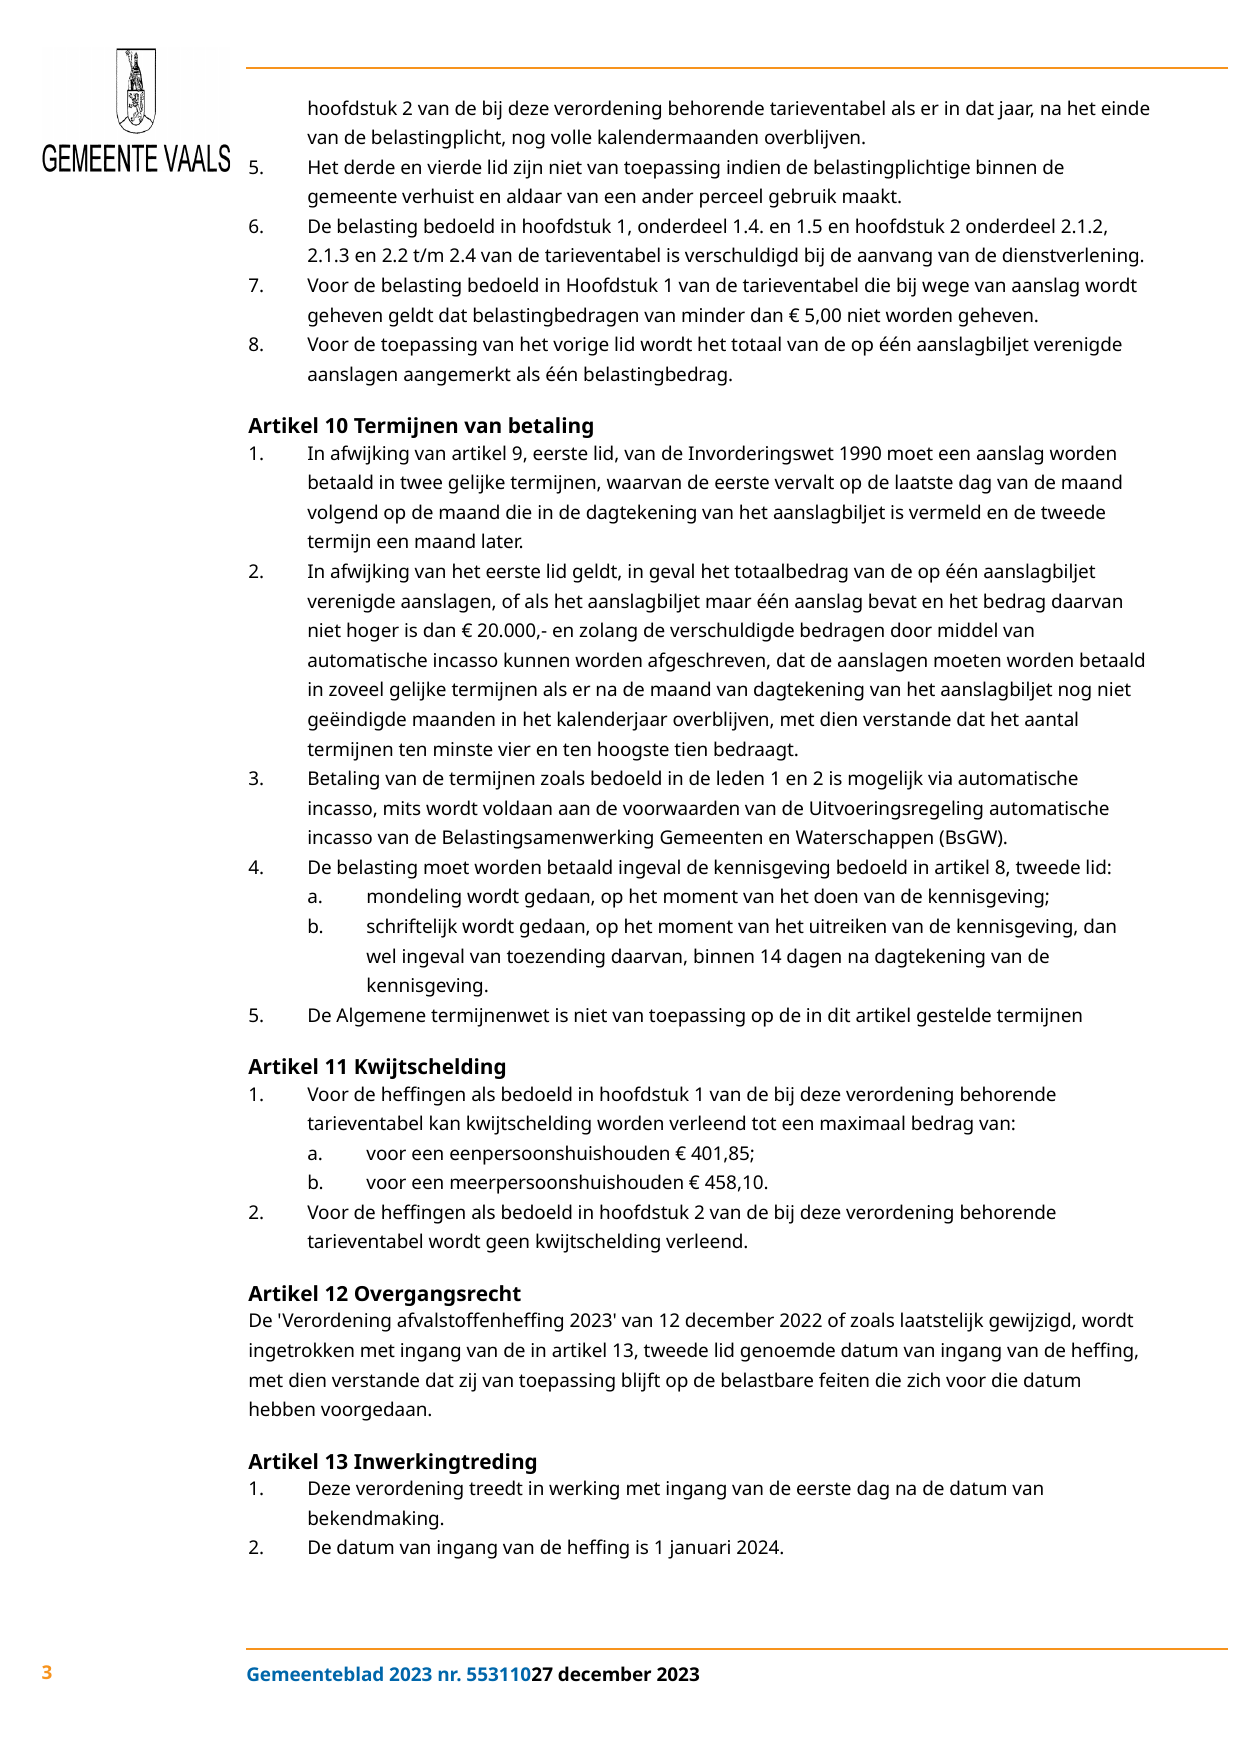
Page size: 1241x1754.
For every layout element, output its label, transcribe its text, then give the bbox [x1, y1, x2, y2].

list Voor de belasting bedoeld in Hoofdstuk 1 van de tarieventabel die bij wege van aanslag wordt geheven geldt dat belastingbedragen van minder dan € 5,00 niet worden geheven. [248, 272, 1152, 328]
list Voor de toepassing van het vorige lid wordt het totaal van de op één aanslagbiljet verenigde aanslagen aangemerkt als één belastingbedrag. [248, 331, 1152, 387]
list Voor de heffingen als bedoeld in hoofdstuk 2 van de bij deze verordening behorende tarieventabel wordt geen kwijtschelding verleend. [248, 1199, 1152, 1254]
list De Algemene termijnenwet is niet van toepassing op de in dit artikel gestelde termijnen [248, 1002, 1152, 1028]
text Artikel 13 Inwerkingtreding [248, 1447, 1152, 1475]
text Artikel 12 Overgangsrecht [248, 1279, 1152, 1308]
list voor een meerpersoonshuishouden € 458,10. [307, 1169, 1152, 1195]
text Artikel 11 Kwijtschelding [248, 1052, 1152, 1081]
list Voor de heffingen als bedoeld in hoofdstuk 1 van de bij deze verordening behorende tarieventabel kan kwijtschelding worden verleend tot een maximaal bedrag van: [248, 1081, 1152, 1136]
picture [41, 47, 231, 172]
list De belasting moet worden betaald ingeval de kennisgeving bedoeld in artikel 8, tweede lid: [248, 854, 1152, 880]
list Het derde en vierde lid zijn niet van toepassing indien de belastingplichtige binnen de gemeente verhuist en aldaar van een ander perceel gebruik maakt. [248, 154, 1152, 209]
list Betaling van de termijnen zoals bedoeld in de leden 1 en 2 is mogelijk via automatische incasso, mits wordt voldaan aan de voorwaarden van de Uitvoeringsregeling automatische incasso van de Belastingsamenwerking Gemeenten en Waterschappen (BsGW). [248, 765, 1152, 850]
text Artikel 10 Termijnen van betaling [248, 411, 1152, 440]
list In afwijking van het eerste lid geldt, in geval het totaalbedrag van de op één aanslagbiljet verenigde aanslagen, of als het aanslagbiljet maar één aanslag bevat en het bedrag daarvan niet hoger is dan € 20.000,- en zolang de verschuldigde bedragen door middel van automatische incasso kunnen worden afgeschreven, dat de aanslagen moeten worden betaald in zoveel gelijke termijnen als er na de maand van dagtekening van het aanslagbiljet nog niet geëindigde maanden in het kalenderjaar overblijven, met dien verstande dat het aantal termijnen ten minste vier en ten hoogste tien bedraagt. [248, 558, 1152, 761]
list De datum van ingang van de heffing is 1 januari 2024. [248, 1534, 1152, 1560]
list mondeling wordt gedaan, op het moment van het doen van de kennisgeving; [307, 884, 1152, 909]
text De 'Verordening afvalstoffenheffing 2023' van 12 december 2022 of zoals laatstelijk gewijzigd, wordt ingetrokken met ingang van de in artikel 13, tweede lid genoemde datum van ingang van de heffing, met dien verstande dat zij van toepassing blijft op de belastbare feiten die zich voor die datum hebben voorgedaan. [248, 1308, 1152, 1422]
list hoofdstuk 2 van de bij deze verordening behorende tarieventabel als er in dat jaar, na het einde van de belastingplicht, nog volle kalendermaanden overblijven. [248, 95, 1152, 150]
list schriftelijk wordt gedaan, op het moment van het uitreiken van de kennisgeving, dan wel ingeval van toezending daarvan, binnen 14 dagen na dagtekening van de kennisgeving. [307, 913, 1152, 998]
list voor een eenpersoonshuishouden € 401,85; [307, 1140, 1152, 1166]
list De belasting bedoeld in hoofdstuk 1, onderdeel 1.4. en 1.5 en hoofdstuk 2 onderdeel 2.1.2, 2.1.3 en 2.2 t/m 2.4 van de tarieventabel is verschuldigd bij de aanvang van de dienstverlening. [248, 213, 1152, 268]
list In afwijking van artikel 9, eerste lid, van de Invorderingswet 1990 moet een aanslag worden betaald in twee gelijke termijnen, waarvan de eerste vervalt op de laatste dag van de maand volgend op de maand die in de dagtekening van het aanslagbiljet is vermeld en de tweede termijn een maand later. [248, 440, 1152, 554]
list Deze verordening treedt in werking met ingang van de eerste dag na de datum van bekendmaking. [248, 1475, 1152, 1531]
